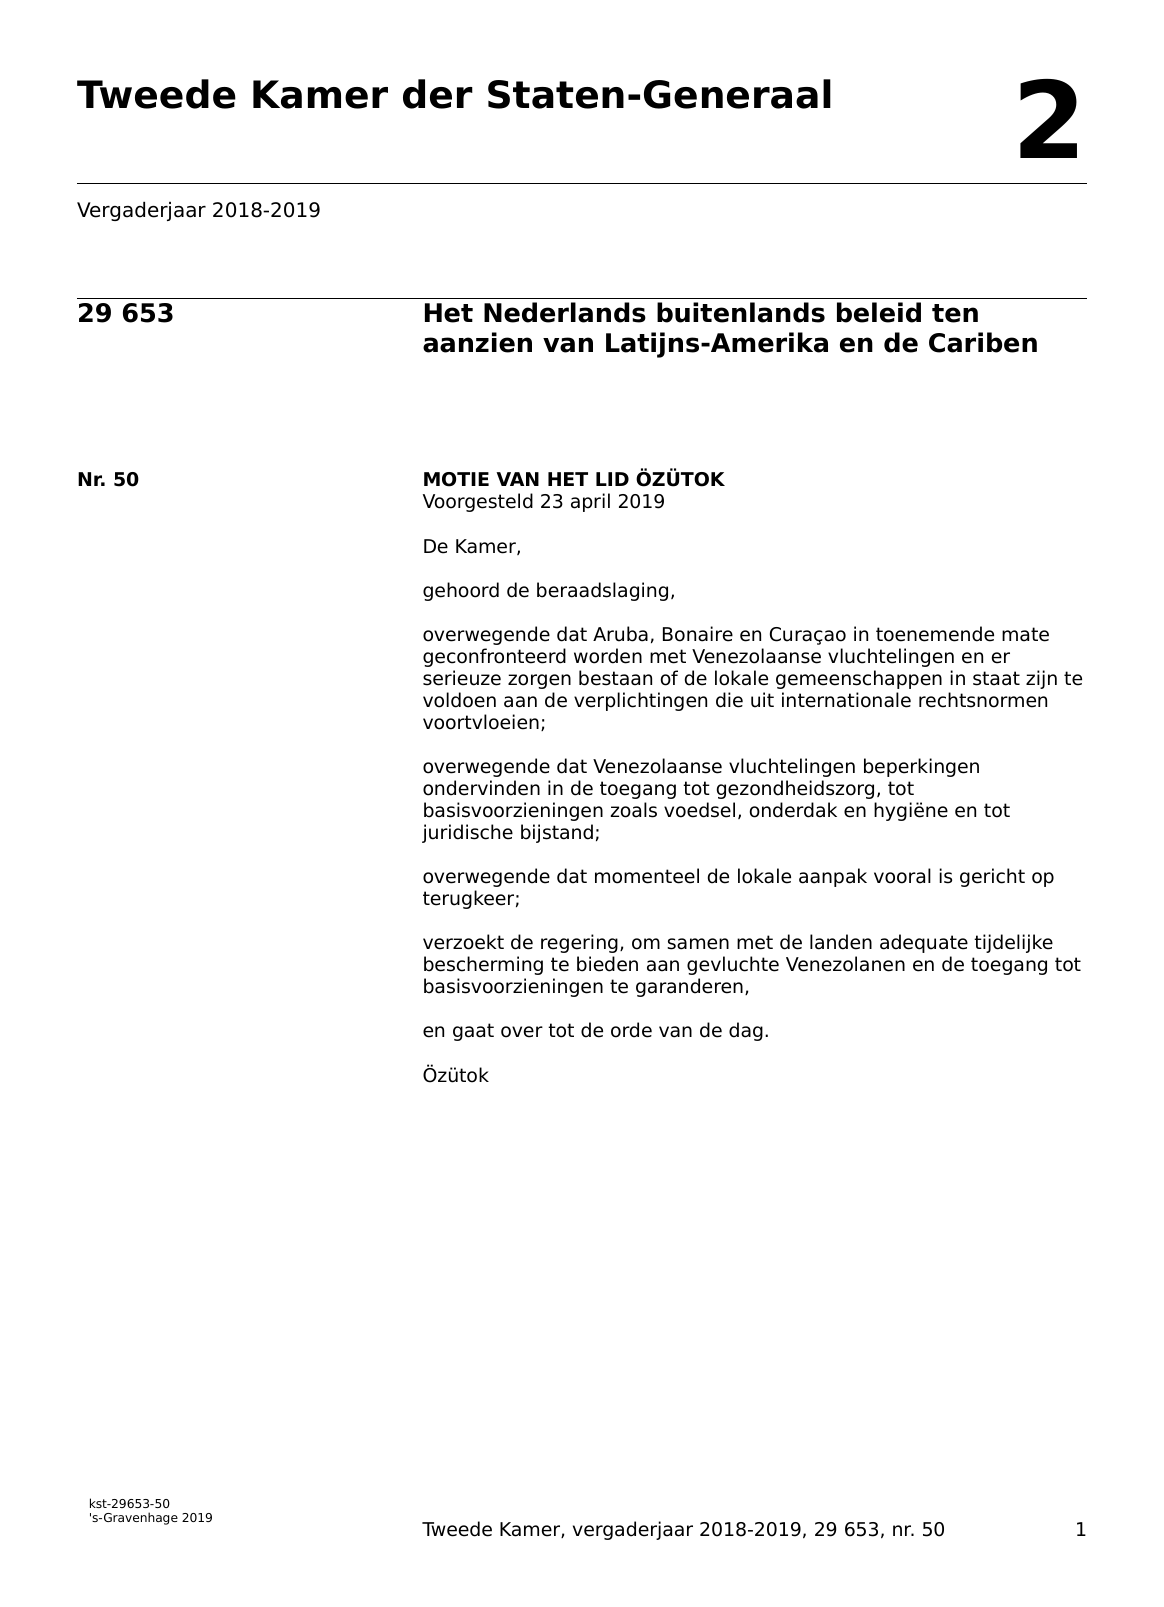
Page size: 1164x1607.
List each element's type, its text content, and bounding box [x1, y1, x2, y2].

text overwegende dat Aruba, Bonaire en Curaçao in toenemende mate geconfronteerd worden met Venezolaanse vluchtelingen en er serieuze zorgen bestaan of de lokale gemeenschappen in staat zijn te voldoen aan de verplichtingen die uit internationale rechtsnormen voortvloeien; [422, 624, 1087, 734]
text gehoord de beraadslaging, [422, 580, 1087, 602]
text 's-Gravenhage 2019 [88, 1511, 323, 1525]
text kst-29653-50 [88, 1497, 323, 1511]
text Özütok [422, 1064, 1087, 1086]
text en gaat over tot de orde van de dag. [422, 1020, 1087, 1042]
text De Kamer, [422, 536, 1087, 557]
text overwegende dat momenteel de lokale aanpak vooral is gericht op terugkeer; [422, 866, 1087, 910]
subtitle 29 653 Het Nederlands buitenlands beleid ten aanzien van Latijns-Amerika en de Cariben [77, 299, 1087, 358]
table_cell Vergaderjaar 2018-2019 [77, 184, 1087, 298]
text verzoekt de regering, om samen met de landen adequate tijdelijke bescherming te bieden aan gevluchte Venezolanen en de toegang tot basisvoorzieningen te garanderen, [422, 932, 1087, 998]
table_header Tweede Kamer der Staten-Generaal [77, 59, 886, 183]
table_header 2 [886, 59, 1087, 183]
text overwegende dat Venezolaanse vluchtelingen beperkingen ondervinden in de toegang tot gezondheidszorg, tot basisvoorzieningen zoals voedsel, onderdak en hygiëne en tot juridische bijstand; [422, 756, 1087, 844]
subtitle Nr. 50 MOTIE VAN HET LID ÖZÜTOK [77, 469, 1087, 491]
text Voorgesteld 23 april 2019 [422, 491, 1087, 513]
